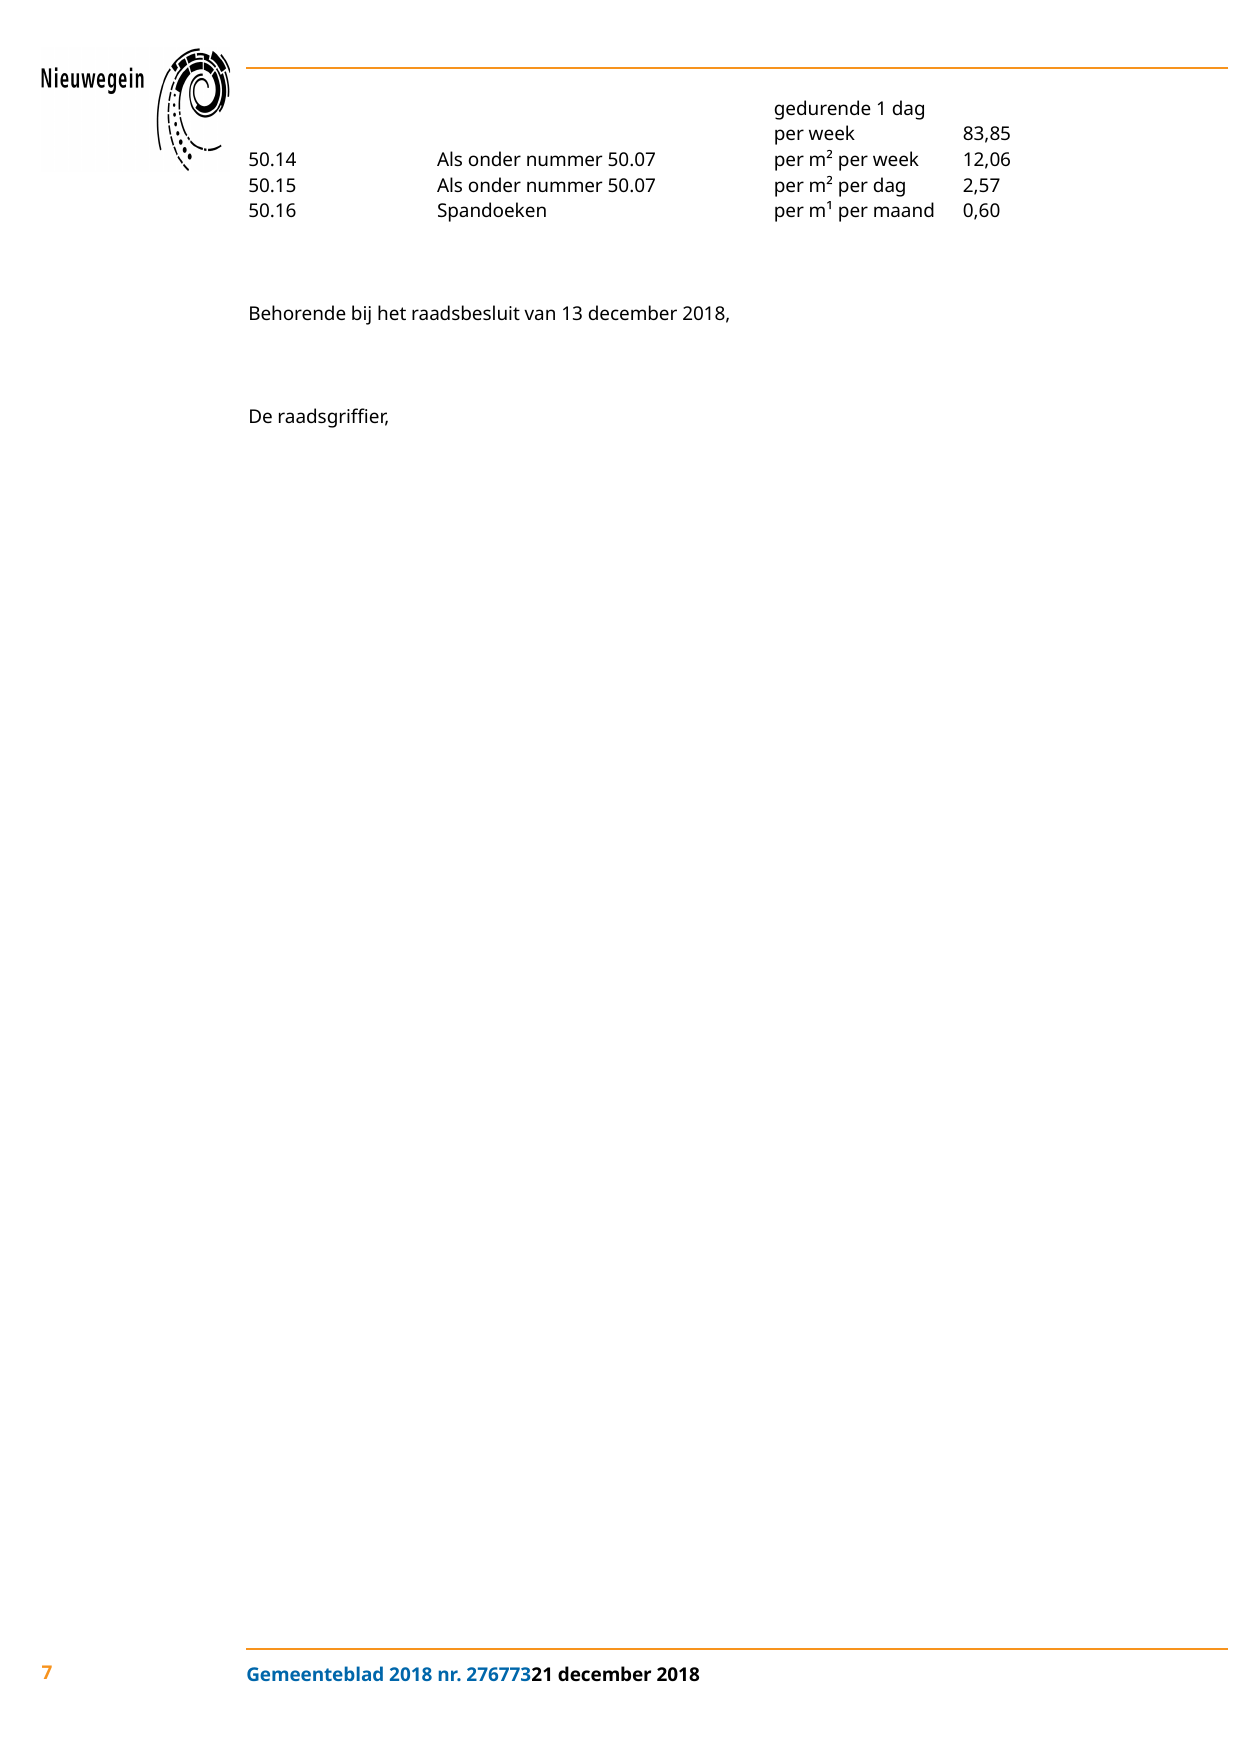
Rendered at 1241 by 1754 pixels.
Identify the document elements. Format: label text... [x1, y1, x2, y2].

table_cell [963, 95, 1152, 121]
table_cell [963, 404, 1152, 429]
table_cell Spandoeken [437, 198, 774, 223]
table_cell 50.14 [248, 146, 437, 172]
table_cell [963, 224, 1152, 249]
table_cell per m² per dag [774, 172, 963, 198]
table_cell 50.16 [248, 198, 437, 223]
table_cell [437, 275, 774, 301]
table_cell 50.15 [248, 172, 437, 198]
table_cell [963, 352, 1152, 378]
table_cell [248, 275, 437, 301]
table_cell [774, 224, 963, 249]
table_cell [774, 404, 963, 429]
table_cell [248, 378, 437, 403]
table_cell Als onder nummer 50.07 [437, 146, 774, 172]
table_cell [248, 121, 437, 146]
table_cell [437, 121, 774, 146]
table_cell [774, 301, 963, 326]
table_cell [963, 275, 1152, 301]
table_cell [774, 249, 963, 275]
table_cell [248, 249, 437, 275]
table_cell 0,60 [963, 198, 1152, 223]
table_cell [963, 378, 1152, 403]
table_cell [963, 326, 1152, 352]
table_cell [248, 224, 437, 249]
table_cell per m¹ per maand [774, 198, 963, 223]
table_cell De raadsgriffier, [248, 404, 774, 429]
table_cell [248, 352, 437, 378]
table_cell gedurende 1 dag [774, 95, 963, 121]
table_cell [248, 95, 437, 121]
table_cell [437, 352, 774, 378]
table_cell [963, 301, 1152, 326]
table_cell [437, 249, 774, 275]
table_cell [437, 224, 774, 249]
table_cell per m² per week [774, 146, 963, 172]
table_cell [437, 95, 774, 121]
table_cell [248, 326, 437, 352]
table_cell [774, 275, 963, 301]
table_cell 83,85 [963, 121, 1152, 146]
table_cell [774, 326, 963, 352]
table_cell [437, 326, 774, 352]
table_cell [774, 378, 963, 403]
table_cell [437, 378, 774, 403]
table_cell [774, 352, 963, 378]
table_cell 2,57 [963, 172, 1152, 198]
table_cell 12,06 [963, 146, 1152, 172]
table_cell [963, 249, 1152, 275]
table_cell per week [774, 121, 963, 146]
table_cell Behorende bij het raadsbesluit van 13 december 2018, [248, 301, 774, 326]
picture [41, 47, 231, 172]
table_cell Als onder nummer 50.07 [437, 172, 774, 198]
